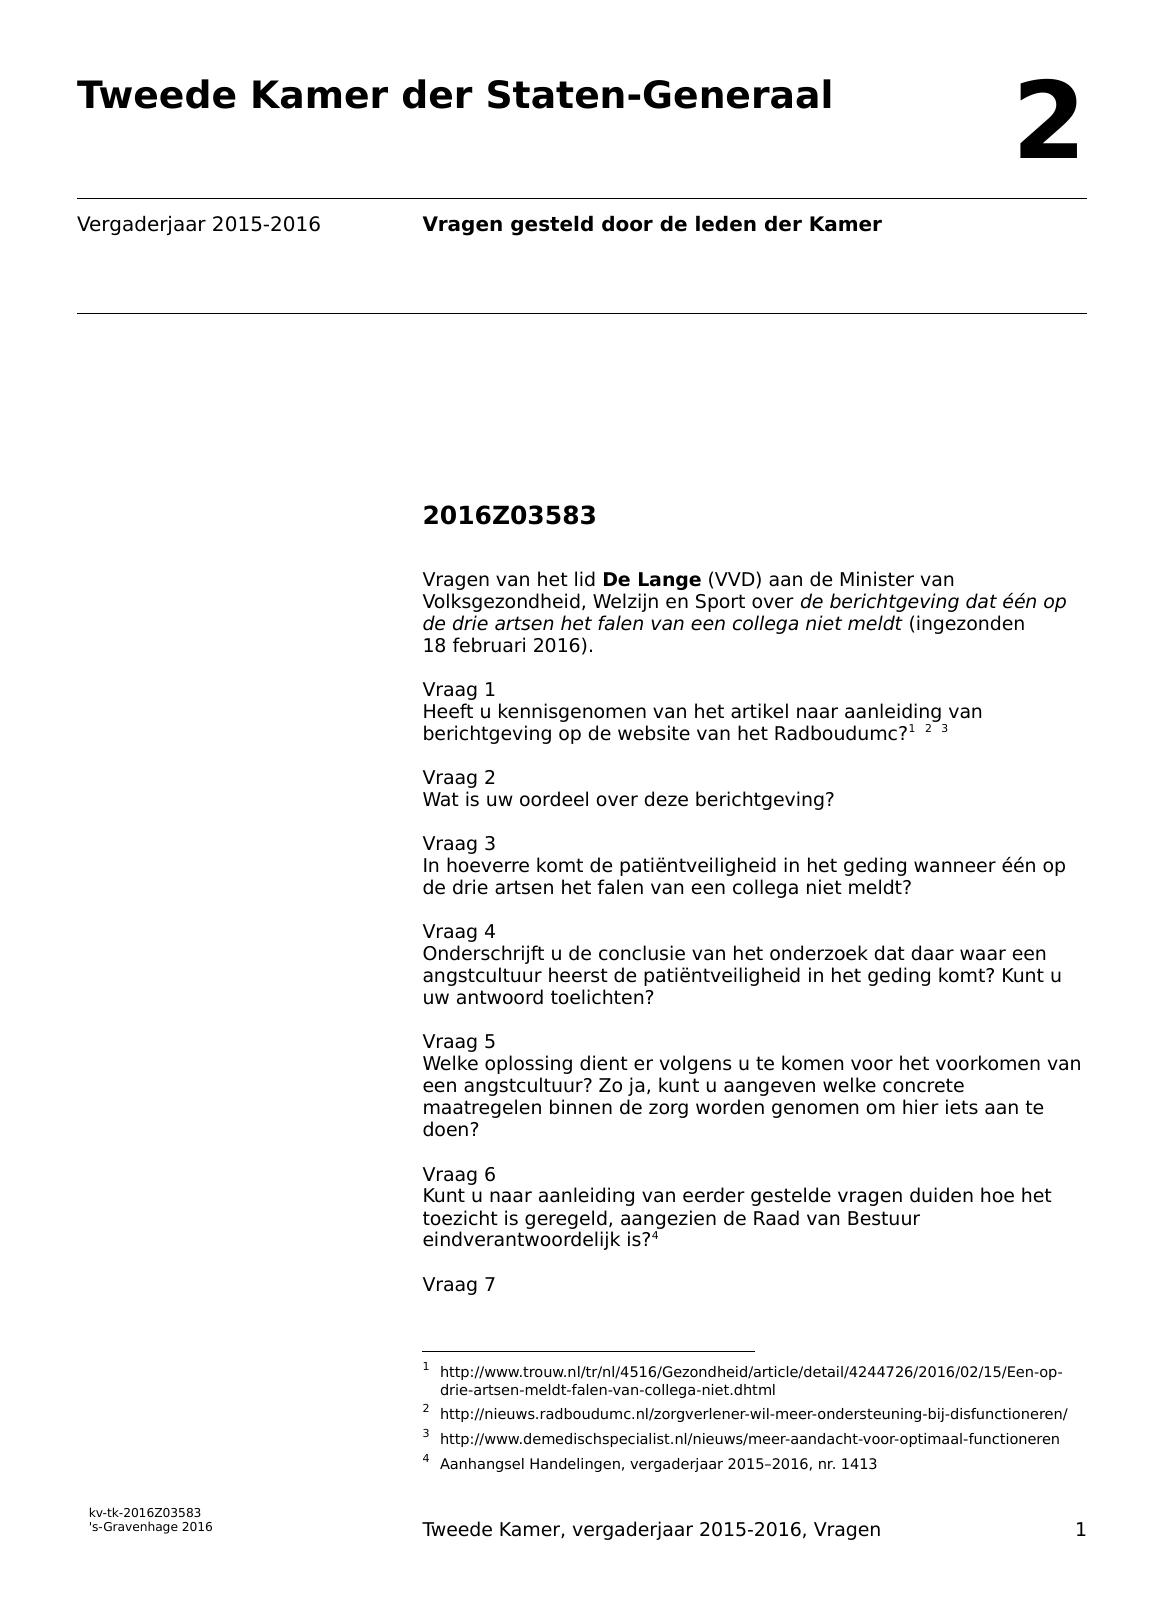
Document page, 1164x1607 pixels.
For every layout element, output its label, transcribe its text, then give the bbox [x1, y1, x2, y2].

text 2016Z03583 [422, 501, 1087, 531]
text http://www.demedischspecialist.nl/nieuws/meer-aandacht-voor-optimaal-functioneren [422, 1427, 1087, 1449]
text Vragen van het lid De Lange (VVD) aan de Minister van Volksgezondheid, Welzijn en Sport over de berichtgeving dat één op de drie artsen het falen van een collega niet meldt (ingezonden 18 februari 2016). [422, 569, 1087, 657]
text Vraag 6 [422, 1163, 1087, 1185]
text Welke oplossing dient er volgens u te komen voor het voorkomen van een angstcultuur? Zo ja, kunt u aangeven welke concrete maatregelen binnen de zorg worden genomen om hier iets aan te doen? [422, 1053, 1087, 1141]
table_header Tweede Kamer der Staten-Generaal [77, 59, 886, 198]
text kv-tk-2016Z03583 [88, 1506, 323, 1520]
text Aanhangsel Handelingen, vergaderjaar 2015–2016, nr. 1413 [422, 1452, 1087, 1474]
text In hoeverre komt de patiëntveiligheid in het geding wanneer één op de drie artsen het falen van een collega niet meldt? [422, 855, 1087, 899]
text Vraag 3 [422, 833, 1087, 855]
text 's-Gravenhage 2016 [88, 1520, 323, 1534]
text Vraag 1 [422, 679, 1087, 701]
text Vraag 2 [422, 767, 1087, 789]
text Vraag 7 [422, 1273, 1087, 1296]
text Onderschrijft u de conclusie van het onderzoek dat daar waar een angstcultuur heerst de patiëntveiligheid in het geding komt? Kunt u uw antwoord toelichten? [422, 943, 1087, 1009]
text http://nieuws.radboudumc.nl/zorgverlener-wil-meer-ondersteuning-bij-disfunctioneren/ [422, 1402, 1087, 1424]
text http://www.trouw.nl/tr/nl/4516/Gezondheid/article/detail/4244726/2016/02/15/Een-op-drie-artsen-meldt-falen-van-collega-niet.dhtml [422, 1360, 1087, 1399]
text Kunt u naar aanleiding van eerder gestelde vragen duiden hoe het toezicht is geregeld, aangezien de Raad van Bestuur eindverantwoordelijk is? [422, 1185, 1087, 1251]
table_header 2 [886, 59, 1087, 198]
table_cell Vragen gesteld door de leden der Kamer [422, 199, 1087, 313]
text Vraag 4 [422, 921, 1087, 943]
text Heeft u kennisgenomen van het artikel naar aanleiding van berichtgeving op de website van het Radboudumc? [422, 701, 1087, 745]
text Wat is uw oordeel over deze berichtgeving? [422, 789, 1087, 811]
text Vraag 5 [422, 1031, 1087, 1053]
table_cell Vergaderjaar 2015-2016 [77, 199, 422, 313]
